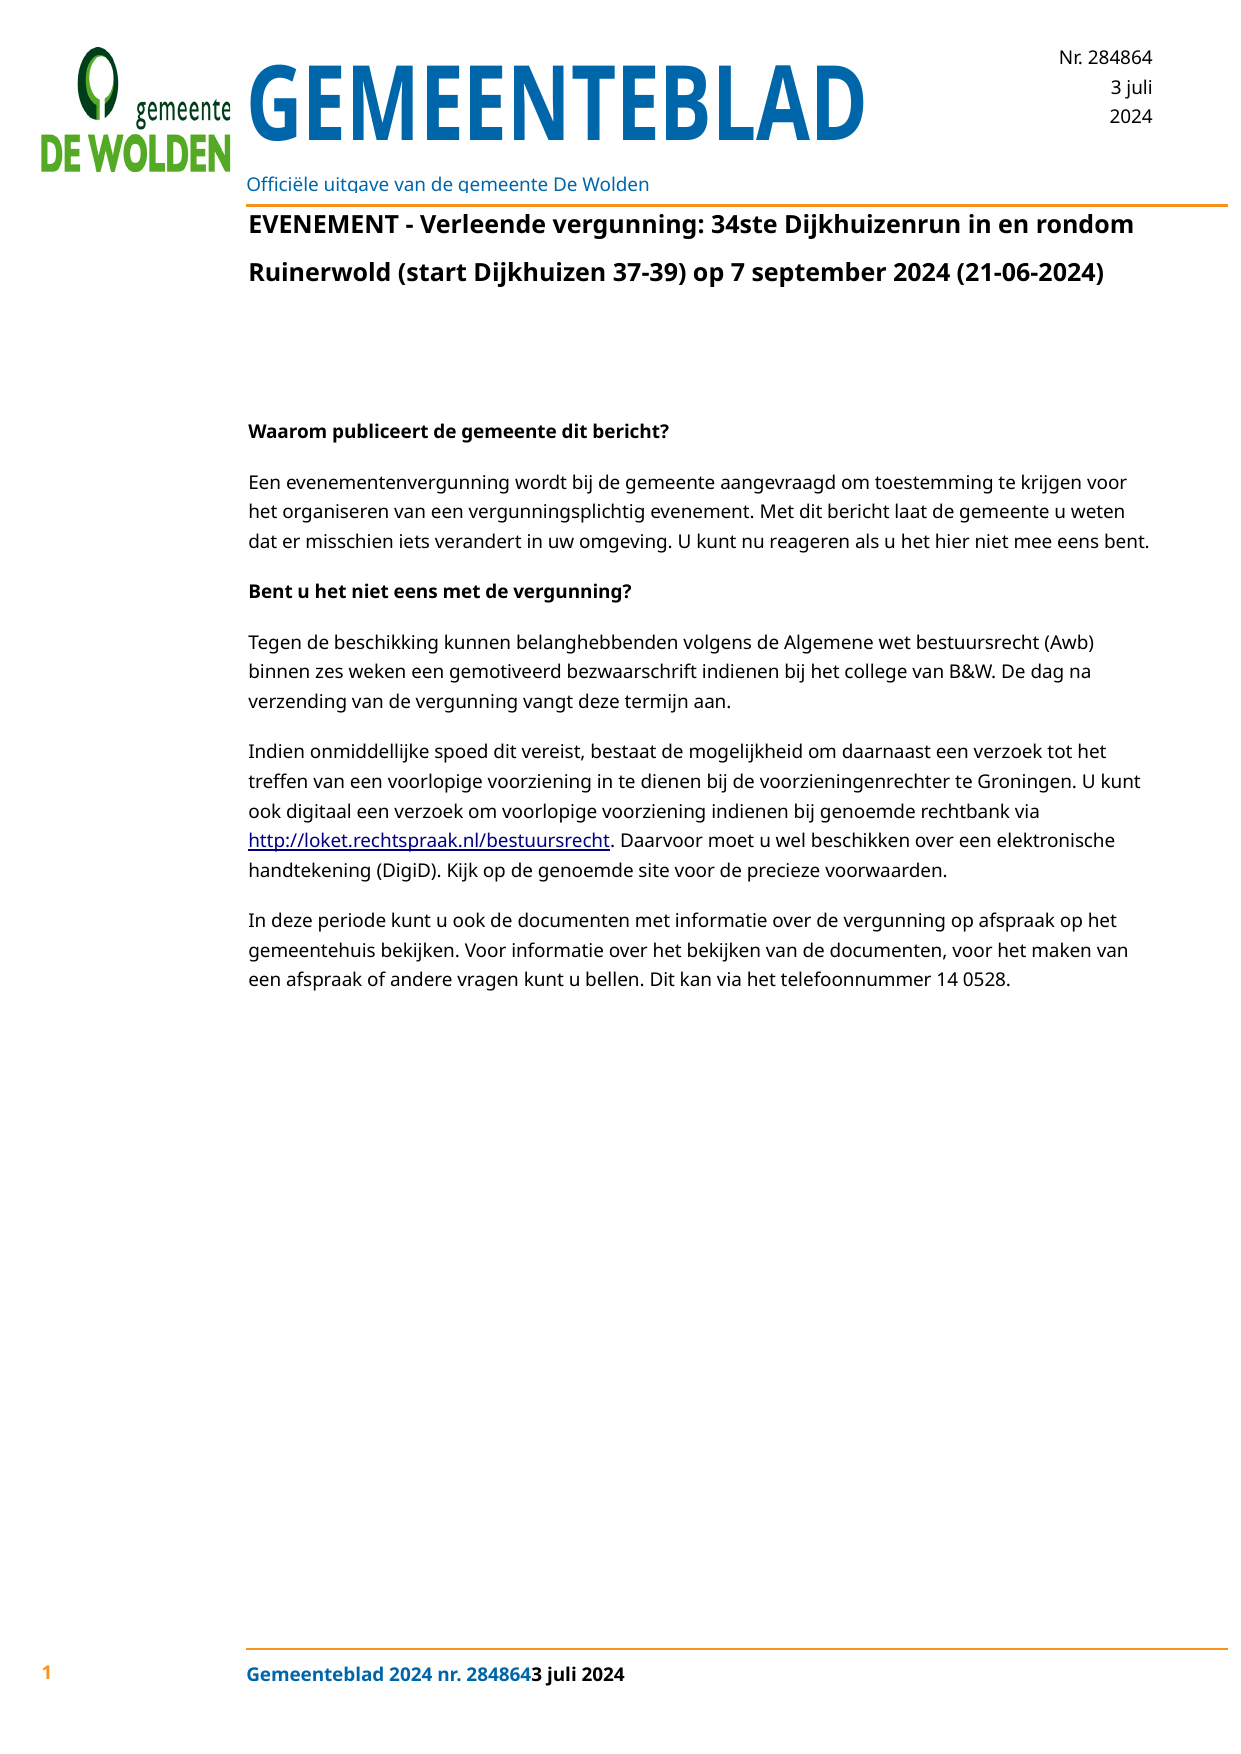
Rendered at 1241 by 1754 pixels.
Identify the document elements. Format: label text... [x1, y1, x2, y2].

text Een evenementenvergunning wordt bij de gemeente aangevraagd om toestemming te krijgen voor het organiseren van een vergunningsplichtig evenement. Met dit bericht laat de gemeente u weten dat er misschien iets verandert in uw omgeving. U kunt nu reageren als u het hier niet mee eens bent. [248, 469, 1152, 554]
text In deze periode kunt u ook de documenten met informatie over de vergunning op afspraak op het gemeentehuis bekijken. Voor informatie over het bekijken van de documenten, voor het maken van een afspraak of andere vragen kunt u bellen. Dit kan via het telefoonnummer 14 0528. [248, 907, 1152, 992]
text Tegen de beschikking kunnen belanghebbenden volgens de Algemene wet bestuursrecht (Awb) binnen zes weken een gemotiveerd bezwaarschrift indienen bij het college van B&W. De dag na verzending van de vergunning vangt deze termijn aan. [248, 629, 1152, 714]
picture [41, 47, 231, 172]
text EVENEMENT - Verleende vergunning: 34ste Dijkhuizenrun in en rondom Ruinerwold (start Dijkhuizen 37-39) op 7 september 2024 (21-06-2024) [248, 207, 1152, 288]
text Bent u het niet eens met de vergunning? [248, 579, 1152, 604]
text Indien onmiddellijke spoed dit vereist, bestaat de mogelijkheid om daarnaast een verzoek tot het treffen van een voorlopige voorziening in te dienen bij de voorzieningenrechter te Groningen. U kunt ook digitaal een verzoek om voorlopige voorziening indienen bij genoemde rechtbank via http://loket.rechtspraak.nl/bestuursrecht. Daarvoor moet u wel beschikken over een elektronische handtekening (DigiD). Kijk op de genoemde site voor de precieze voorwaarden. [248, 739, 1152, 883]
text Waarom publiceert de gemeente dit bericht? [248, 419, 1152, 444]
